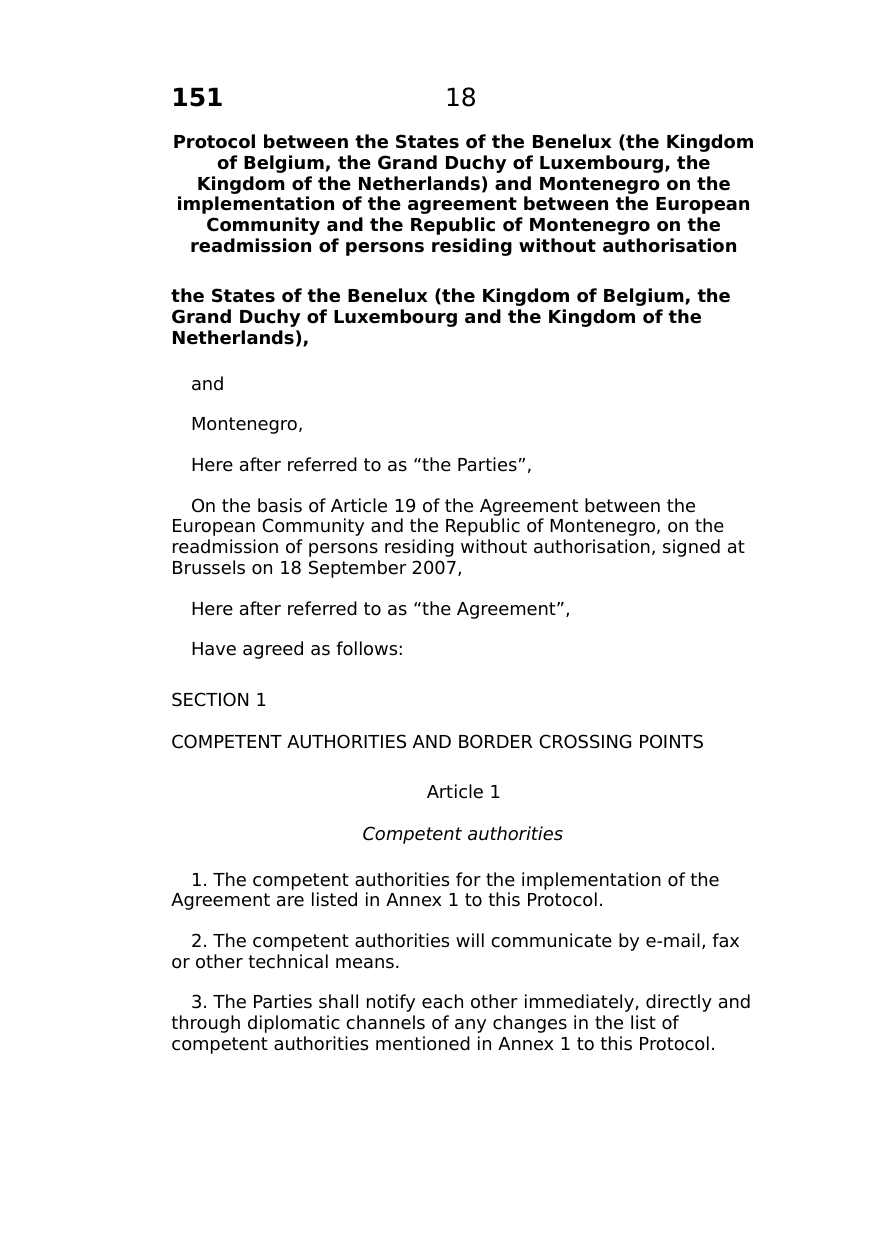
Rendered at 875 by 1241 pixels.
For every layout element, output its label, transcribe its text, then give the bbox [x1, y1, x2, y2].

subtitle Article 1 Competent authorities [171, 782, 756, 844]
text Here after referred to as “the Agreement”, [171, 598, 756, 619]
text 2. The competent authorities will communicate by e-mail, fax or other technical means. [171, 931, 756, 972]
text On the basis of Article 19 of the Agreement between the European Community and the Republic of Montenegro, on the readmission of persons residing without authorisation, signed at Brussels on 18 September 2007, [171, 496, 756, 578]
subtitle SECTION 1 COMPETENT AUTHORITIES AND BORDER CROSSING POINTS [171, 690, 756, 752]
text 3. The Parties shall notify each other immediately, directly and through diplomatic channels of any changes in the list of competent authorities mentioned in Annex 1 to this Protocol. [171, 992, 756, 1054]
text Here after referred to as “the Parties”, [171, 455, 756, 476]
text Montenegro, [171, 414, 756, 435]
text Have agreed as follows: [171, 639, 756, 660]
subtitle Protocol between the States of the Benelux (the Kingdom of Belgium, the Grand Duchy of Luxembourg, the Kingdom of the Netherlands) and Montenegro on the implementation of the agreement between the European Community and the Republic of Montenegro on the readmission of persons residing without authorisation [171, 132, 756, 256]
text and [171, 373, 756, 394]
subtitle the States of the Benelux (the Kingdom of Belgium, the Grand Duchy of Luxembourg and the Kingdom of the Netherlands), [171, 286, 756, 348]
text 1. The competent authorities for the implementation of the Agreement are listed in Annex 1 to this Protocol. [171, 869, 756, 911]
